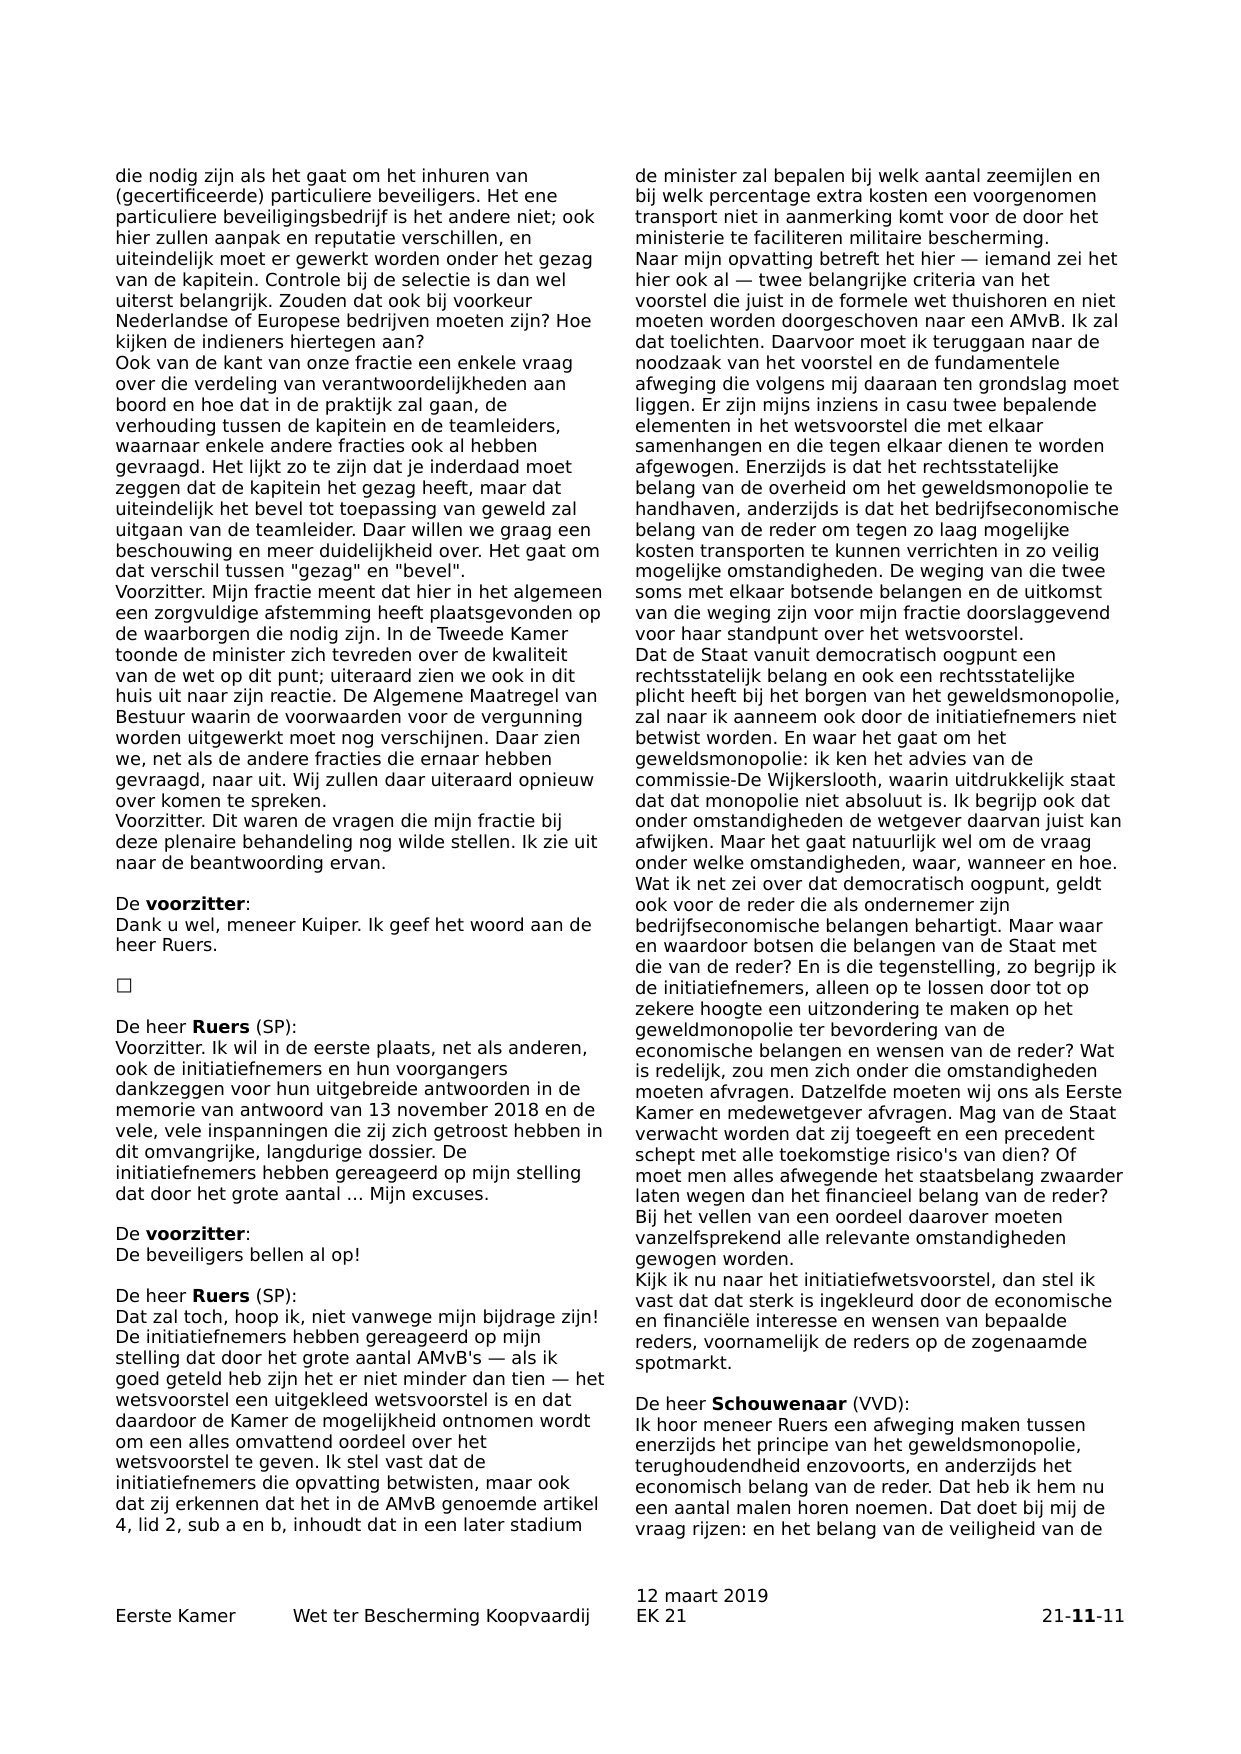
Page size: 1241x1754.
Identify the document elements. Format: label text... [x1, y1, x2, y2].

text De voorzitter: [115, 1224, 605, 1245]
text Voorzitter. Ik wil in de eerste plaats, net als anderen, ook de initiatiefnemers en hun voorgangers dankzeggen voor hun uitgebreide antwoorden in de memorie van antwoord van 13 november 2018 en de vele, vele inspanningen die zij zich getroost hebben in dit omvangrijke, langdurige dossier. De initiatiefnemers hebben gereageerd op mijn stelling dat door het grote aantal ... Mijn excuses. [115, 1037, 605, 1204]
text Dat zal toch, hoop ik, niet vanwege mijn bijdrage zijn! [115, 1306, 605, 1327]
text Ook van de kant van onze fractie een enkele vraag over die verdeling van verantwoordelijkheden aan boord en hoe dat in de praktijk zal gaan, de verhouding tussen de kapitein en de teamleiders, waarnaar enkele andere fracties ook al hebben gevraagd. Het lijkt zo te zijn dat je inderdaad moet zeggen dat de kapitein het gezag heeft, maar dat uiteindelijk het bevel tot toepassing van geweld zal uitgaan van de teamleider. Daar willen we graag een beschouwing en meer duidelijkheid over. Het gaat om dat verschil tussen "gezag" en "bevel". [115, 353, 605, 582]
text De heer Schouwenaar (VVD): [635, 1394, 1125, 1414]
text De initiatiefnemers hebben gereageerd op mijn stelling dat door het grote aantal AMvB's — als ik goed geteld heb zijn het er niet minder dan tien — het wetsvoorstel een uitgekleed wetsvoorstel is en dat daardoor de Kamer de mogelijkheid ontnomen wordt om een alles omvattend oordeel over het wetsvoorstel te geven. Ik stel vast dat de initiatiefnemers die opvatting betwisten, maar ook dat zij erkennen dat het in de AMvB genoemde artikel 4, lid 2, sub a en b, inhoudt dat in een later stadium [115, 1327, 605, 1536]
text De heer Ruers (SP): [115, 1017, 605, 1037]
text De beveiligers bellen al op! [115, 1245, 605, 1266]
text Voorzitter. Mijn fractie meent dat hier in het algemeen een zorgvuldige afstemming heeft plaatsgevonden op de waarborgen die nodig zijn. In de Tweede Kamer toonde de minister zich tevreden over de kwaliteit van de wet op dit punt; uiteraard zien we ook in dit huis uit naar zijn reactie. De Algemene Maatregel van Bestuur waarin de voorwaarden voor de vergunning worden uitgewerkt moet nog verschijnen. Daar zien we, net als de andere fracties die ernaar hebben gevraagd, naar uit. Wij zullen daar uiteraard opnieuw over komen te spreken. [115, 582, 605, 811]
text Kijk ik nu naar het initiatiefwetsvoorstel, dan stel ik vast dat dat sterk is ingekleurd door de economische en financiële interesse en wensen van bepaalde reders, voornamelijk de reders op de zogenaamde spotmarkt. [635, 1269, 1125, 1374]
text Ik hoor meneer Ruers een afweging maken tussen enerzijds het principe van het geweldsmonopolie, terughoudendheid enzovoorts, en anderzijds het economisch belang van de reder. Dat heb ik hem nu een aantal malen horen noemen. Dat doet bij mij de vraag rijzen: en het belang van de veiligheid van de [635, 1414, 1125, 1539]
text de minister zal bepalen bij welk aantal zeemijlen en bij welk percentage extra kosten een voorgenomen transport niet in aanmerking komt voor de door het ministerie te faciliteren militaire bescherming. [635, 165, 1125, 249]
text Voorzitter. Dit waren de vragen die mijn fractie bij deze plenaire behandeling nog wilde stellen. Ik zie uit naar de beantwoording ervan. [115, 811, 605, 874]
text ⬜ [115, 976, 605, 997]
text Dank u wel, meneer Kuiper. Ik geef het woord aan de heer Ruers. [115, 914, 605, 956]
text De heer Ruers (SP): [115, 1286, 605, 1306]
text De voorzitter: [115, 894, 605, 914]
text Dat de Staat vanuit democratisch oogpunt een rechtsstatelijk belang en ook een rechtsstatelijke plicht heeft bij het borgen van het geweldsmonopolie, zal naar ik aanneem ook door de initiatiefnemers niet betwist worden. En waar het gaat om het geweldsmonopolie: ik ken het advies van de commissie-De Wijkerslooth, waarin uitdrukkelijk staat dat dat monopolie niet absoluut is. Ik begrijp ook dat onder omstandigheden de wetgever daarvan juist kan afwijken. Maar het gaat natuurlijk wel om de vraag onder welke omstandigheden, waar, wanneer en hoe. Wat ik net zei over dat democratisch oogpunt, geldt ook voor de reder die als ondernemer zijn bedrijfseconomische belangen behartigt. Maar waar en waardoor botsen die belangen van de Staat met die van de reder? En is die tegenstelling, zo begrijp ik de initiatiefnemers, alleen op te lossen door tot op zekere hoogte een uitzondering te maken op het geweldmonopolie ter bevordering van de economische belangen en wensen van de reder? Wat is redelijk, zou men zich onder die omstandigheden moeten afvragen. Datzelfde moeten wij ons als Eerste Kamer en medewetgever afvragen. Mag van de Staat verwacht worden dat zij toegeeft en een precedent schept met alle toekomstige risico's van dien? Of moet men alles afwegende het staatsbelang zwaarder laten wegen dan het financieel belang van de reder? Bij het vellen van een oordeel daarover moeten vanzelfsprekend alle relevante omstandigheden gewogen worden. [635, 644, 1125, 1269]
text Naar mijn opvatting betreft het hier — iemand zei het hier ook al — twee belangrijke criteria van het voorstel die juist in de formele wet thuishoren en niet moeten worden doorgeschoven naar een AMvB. Ik zal dat toelichten. Daarvoor moet ik teruggaan naar de noodzaak van het voorstel en de fundamentele afweging die volgens mij daaraan ten grondslag moet liggen. Er zijn mijns inziens in casu twee bepalende elementen in het wetsvoorstel die met elkaar samenhangen en die tegen elkaar dienen te worden afgewogen. Enerzijds is dat het rechtsstatelijke belang van de overheid om het geweldsmonopolie te handhaven, anderzijds is dat het bedrijfseconomische belang van de reder om tegen zo laag mogelijke kosten transporten te kunnen verrichten in zo veilig mogelijke omstandigheden. De weging van die twee soms met elkaar botsende belangen en de uitkomst van die weging zijn voor mijn fractie doorslaggevend voor haar standpunt over het wetsvoorstel. [635, 249, 1125, 644]
text die nodig zijn als het gaat om het inhuren van (gecertificeerde) particuliere beveiligers. Het ene particuliere beveiligingsbedrijf is het andere niet; ook hier zullen aanpak en reputatie verschillen, en uiteindelijk moet er gewerkt worden onder het gezag van de kapitein. Controle bij de selectie is dan wel uiterst belangrijk. Zouden dat ook bij voorkeur Nederlandse of Europese bedrijven moeten zijn? Hoe kijken de indieners hiertegen aan? [115, 165, 605, 353]
